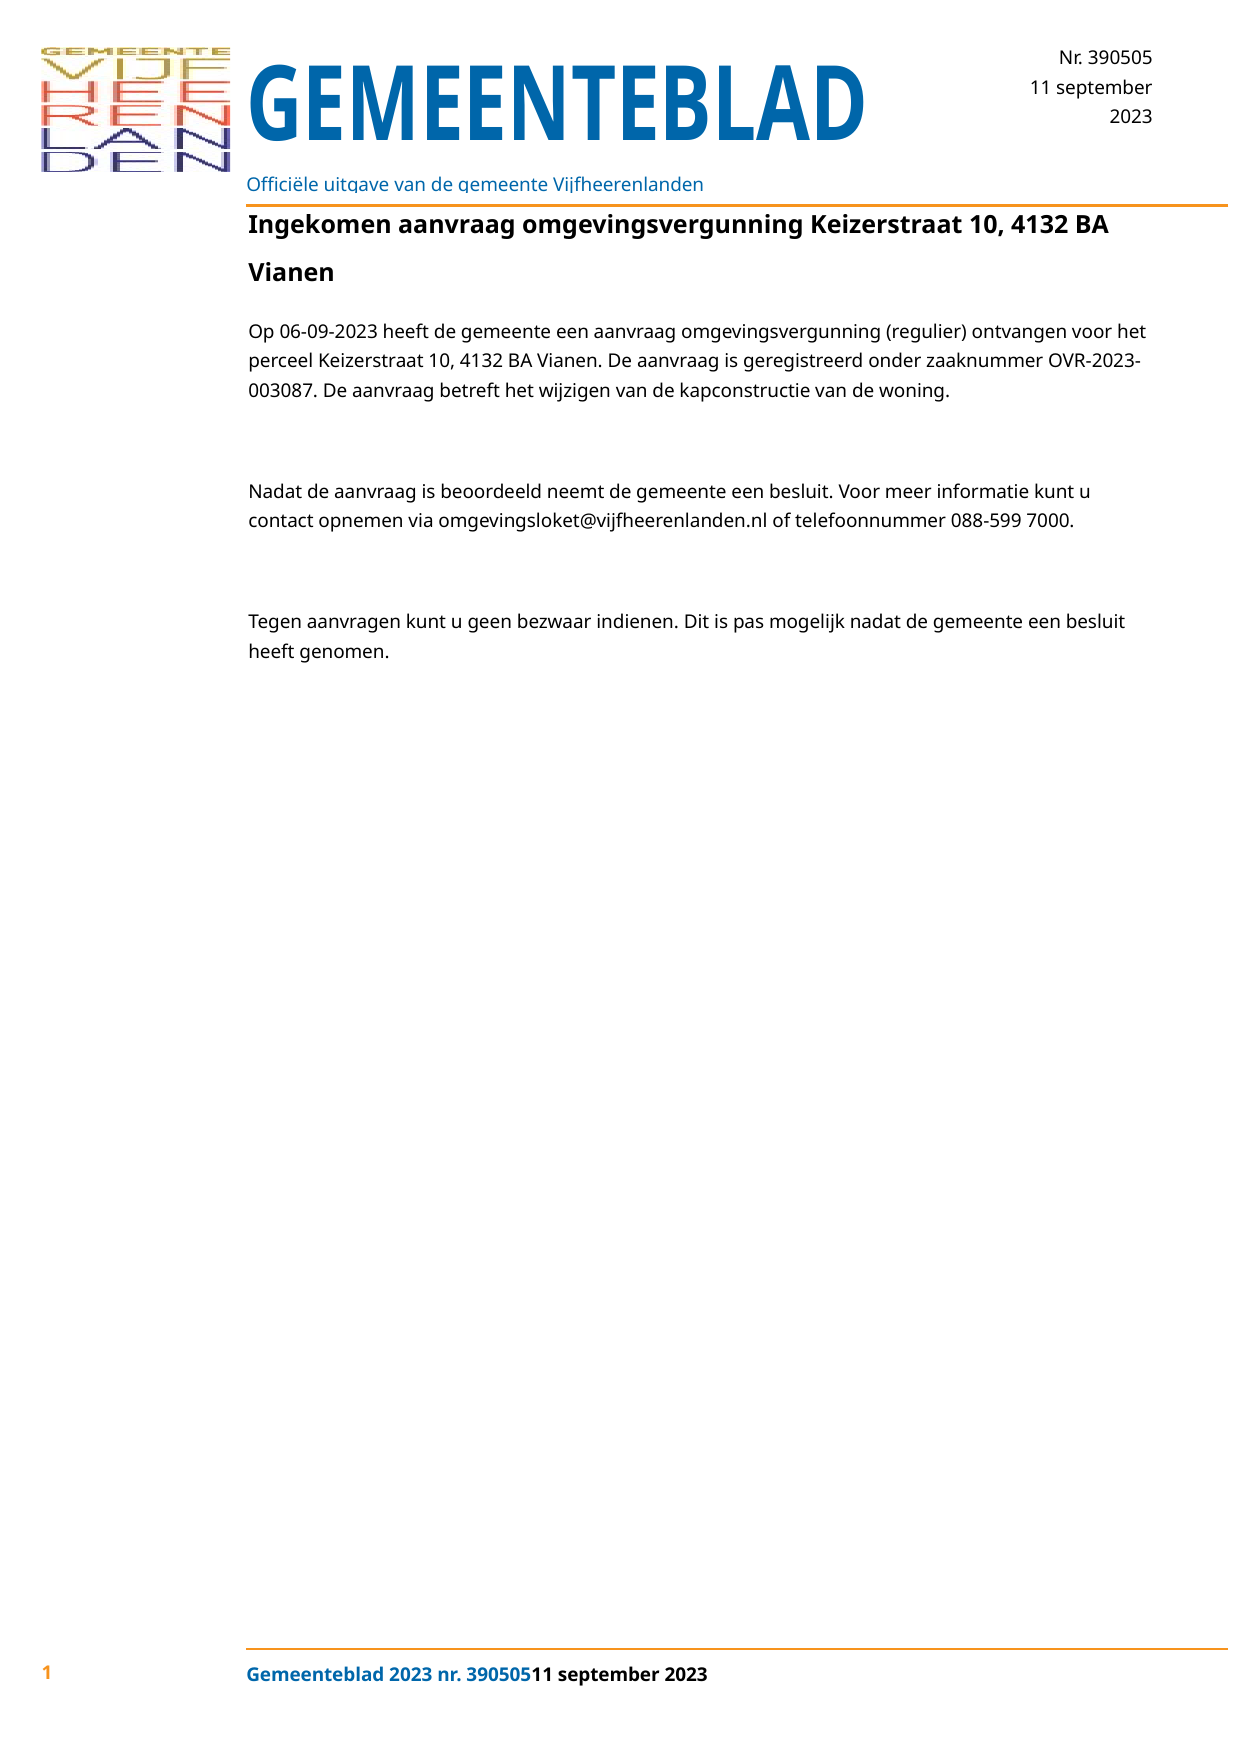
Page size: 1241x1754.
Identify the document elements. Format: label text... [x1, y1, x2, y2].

text Tegen aanvragen kunt u geen bezwaar indienen. Dit is pas mogelijk nadat de gemeente een besluit heeft genomen. [248, 608, 1152, 664]
text Ingekomen aanvraag omgevingsvergunning Keizerstraat 10, 4132 BA Vianen [248, 207, 1152, 288]
text Nadat de aanvraag is beoordeeld neemt de gemeente een besluit. Voor meer informatie kunt u contact opnemen via omgevingsloket@vijfheerenlanden.nl of telefoonnummer 088-599 7000. [248, 478, 1152, 533]
text Op 06-09-2023 heeft de gemeente een aanvraag omgevingsvergunning (regulier) ontvangen voor het perceel Keizerstraat 10, 4132 BA Vianen. De aanvraag is geregistreerd onder zaaknummer OVR-2023-003087. De aanvraag betreft het wijzigen van de kapconstructie van de woning. [248, 318, 1152, 403]
picture [41, 47, 231, 172]
